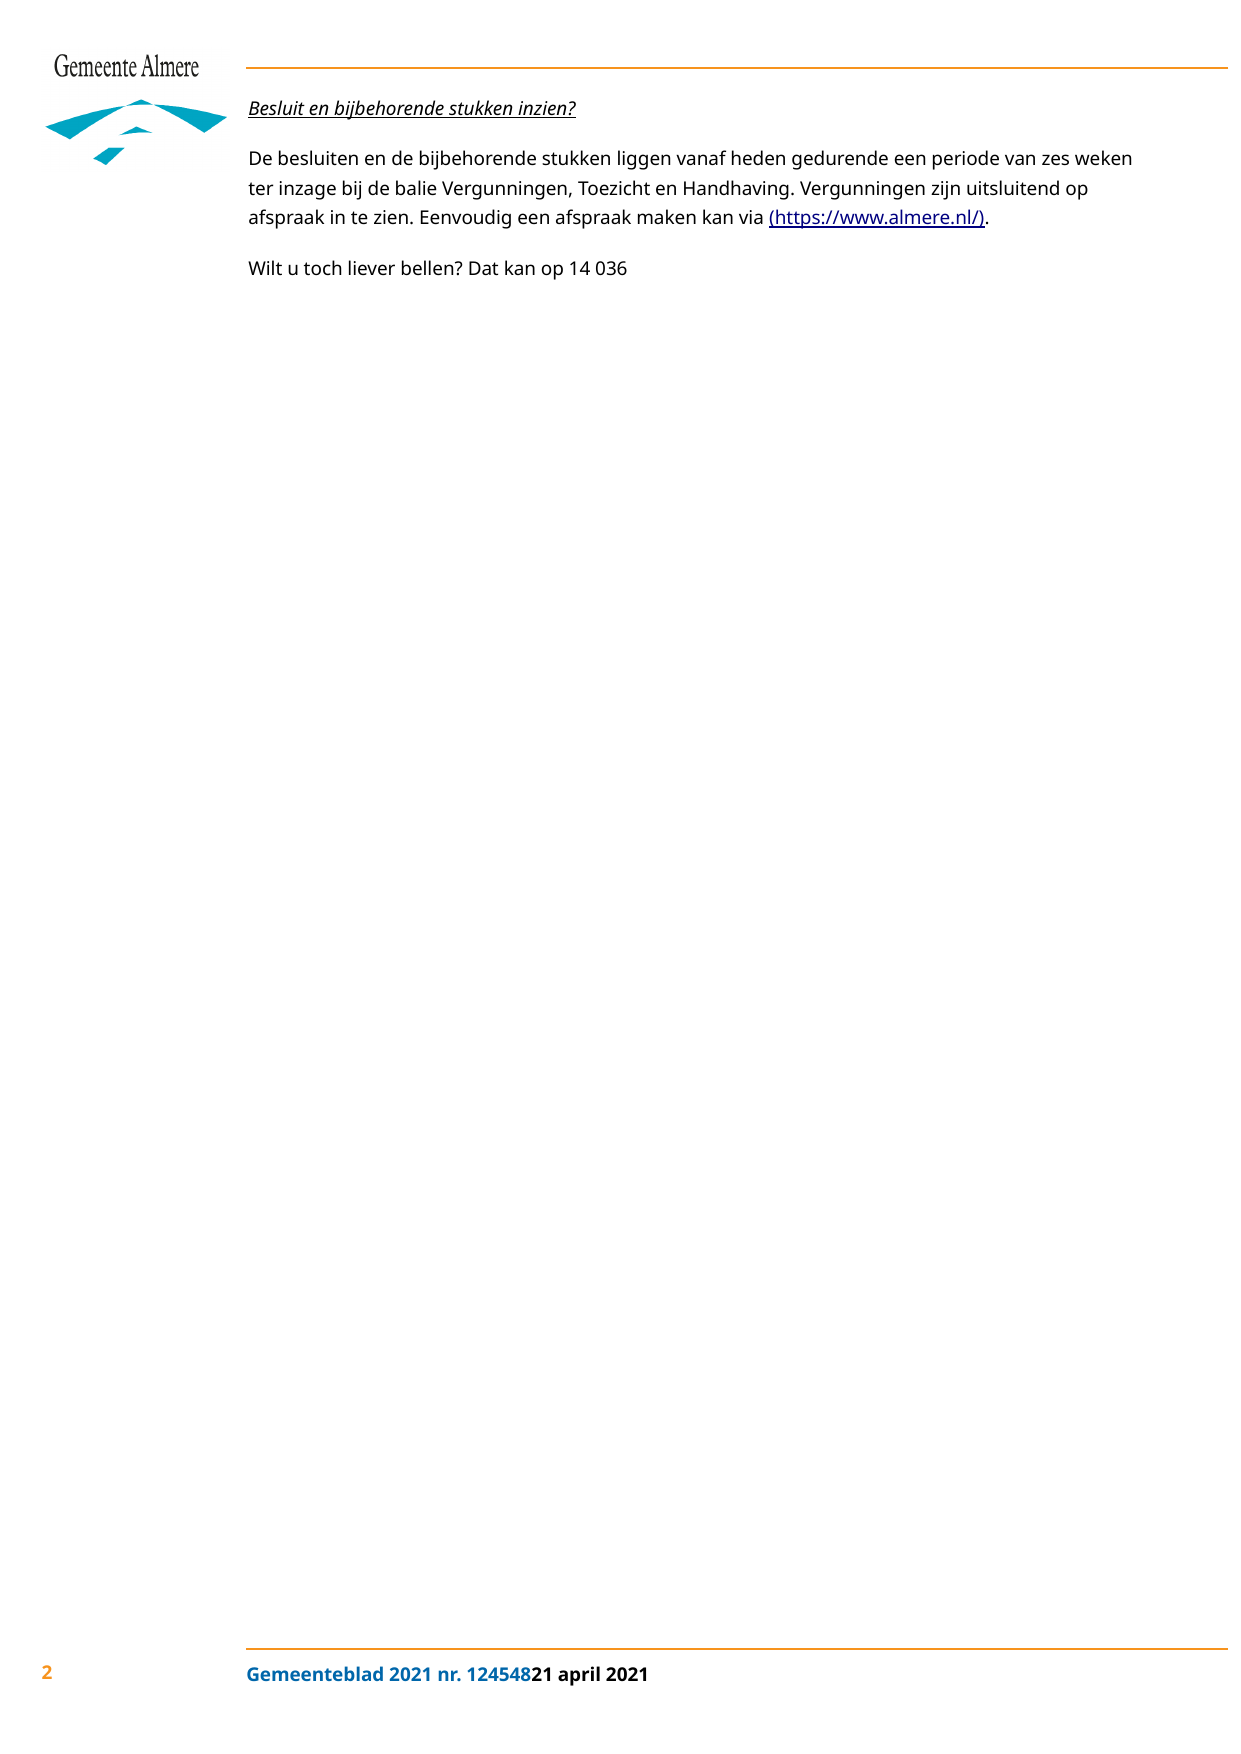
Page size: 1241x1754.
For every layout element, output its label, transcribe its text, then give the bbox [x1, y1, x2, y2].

text Besluit en bijbehorende stukken inzien? [248, 95, 1152, 121]
text De besluiten en de bijbehorende stukken liggen vanaf heden gedurende een periode van zes weken ter inzage bij de balie Vergunningen, Toezicht en Handhaving. Vergunningen zijn uitsluitend op afspraak in te zien. Eenvoudig een afspraak maken kan via (https://www.almere.nl/). [248, 145, 1152, 230]
picture [41, 47, 231, 172]
text Wilt u toch liever bellen? Dat kan op 14 036 [248, 255, 1152, 281]
